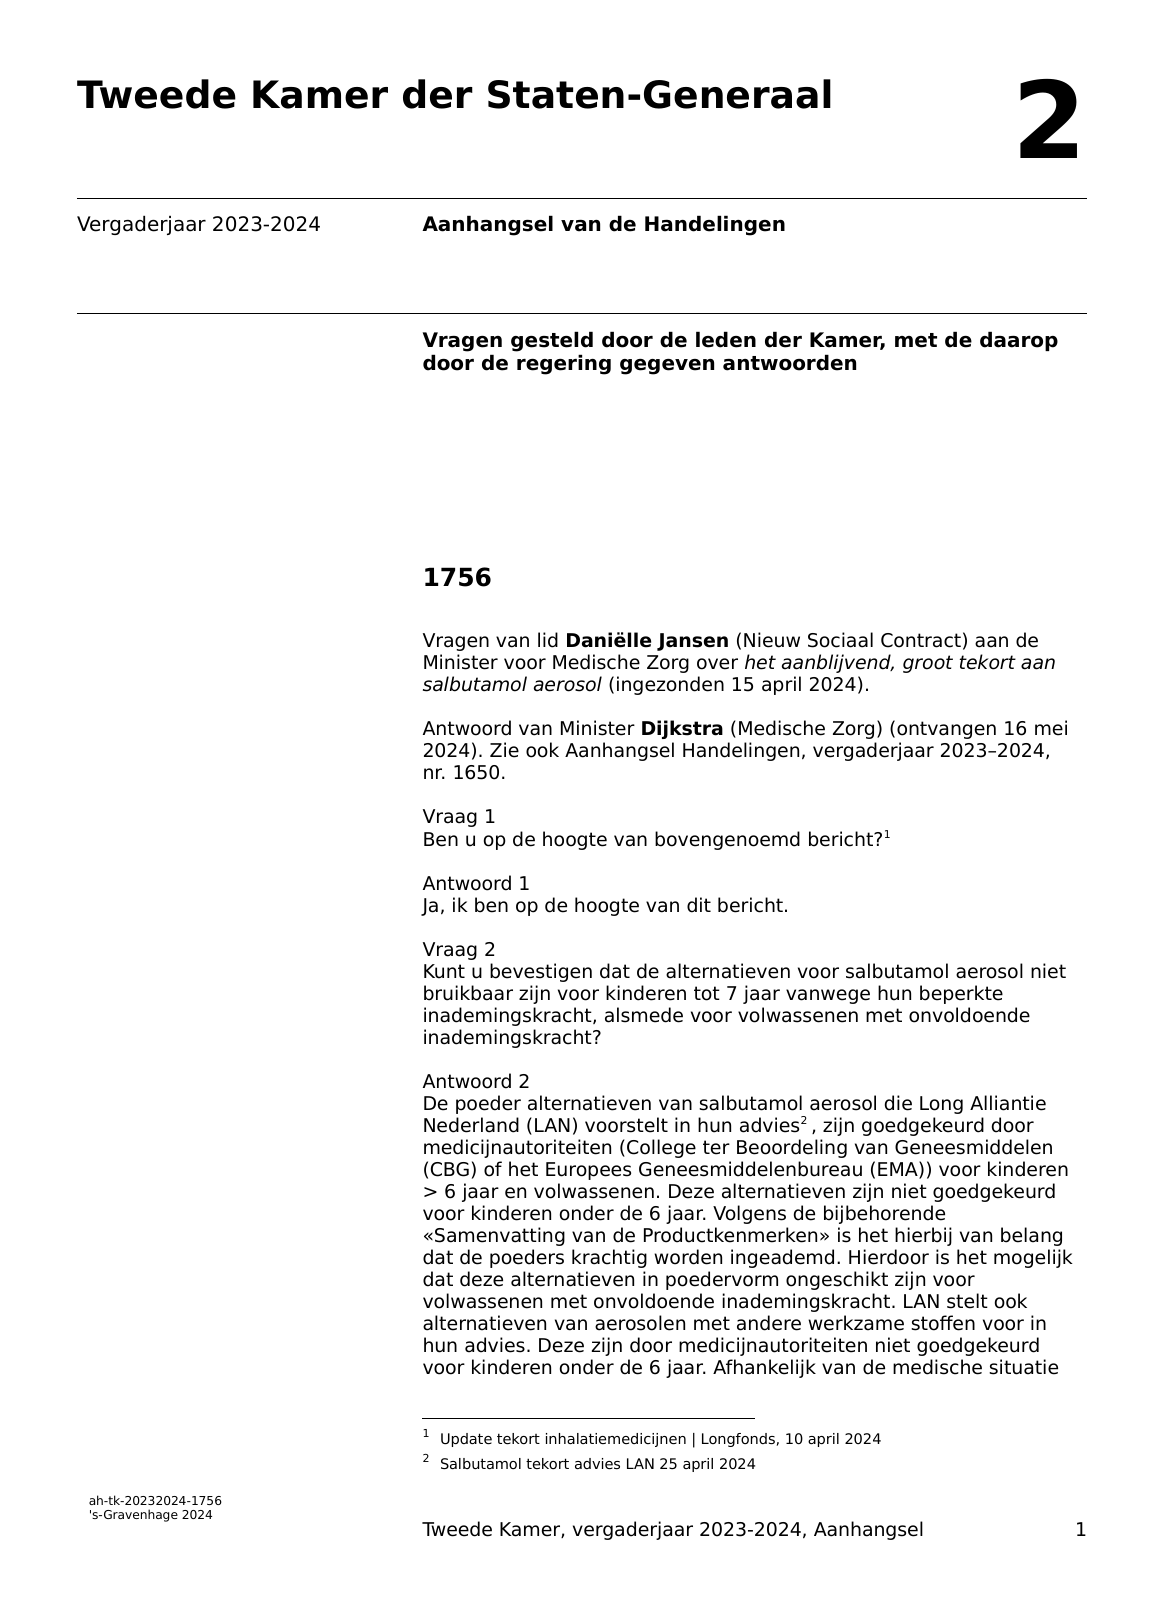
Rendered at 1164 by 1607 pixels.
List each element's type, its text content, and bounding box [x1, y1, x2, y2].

text Update tekort inhalatiemedicijnen | Longfonds, 10 april 2024 [422, 1427, 1087, 1449]
text Vraag 1 [422, 806, 1087, 828]
text Ben u op de hoogte van bovengenoemd bericht? [422, 828, 1087, 850]
table_header Tweede Kamer der Staten-Generaal [77, 59, 886, 198]
table_cell Vergaderjaar 2023-2024 [77, 199, 422, 313]
text Salbutamol tekort advies LAN 25 april 2024 [422, 1452, 1087, 1474]
text Antwoord van Minister Dijkstra (Medische Zorg) (ontvangen 16 mei 2024). Zie ook Aanhangsel Handelingen, vergaderjaar 2023–2024, nr. 1650. [422, 718, 1087, 784]
text 1756 [422, 563, 1087, 592]
table_cell Aanhangsel van de Handelingen [422, 199, 1087, 313]
table_header 2 [886, 59, 1087, 198]
text ah-tk-20232024-1756 [88, 1494, 323, 1508]
text De poeder alternatieven van salbutamol aerosol die Long Alliantie Nederland (LAN) voorstelt in hun advies, zijn goedgekeurd door medicijnautoriteiten (College ter Beoordeling van Geneesmiddelen (CBG) of het Europees Geneesmiddelenbureau (EMA)) voor kinderen > 6 jaar en volwassenen. Deze alternatieven zijn niet goedgekeurd voor kinderen onder de 6 jaar. Volgens de bijbehorende «Samenvatting van de Productkenmerken» is het hierbij van belang dat de poeders krachtig worden ingeademd. Hierdoor is het mogelijk dat deze alternatieven in poedervorm ongeschikt zijn voor volwassenen met onvoldoende inademingskracht. LAN stelt ook alternatieven van aerosolen met andere werkzame stoffen voor in hun advies. Deze zijn door medicijnautoriteiten niet goedgekeurd voor kinderen onder de 6 jaar. Afhankelijk van de medische situatie [422, 1093, 1087, 1378]
table_cell Vragen gesteld door de leden der Kamer, met de daarop door de regering gegeven antwoorden [422, 314, 1087, 375]
text Ja, ik ben op de hoogte van dit bericht. [422, 894, 1087, 917]
table_cell [77, 314, 422, 375]
text Antwoord 1 [422, 873, 1087, 894]
text Vragen van lid Daniëlle Jansen (Nieuw Sociaal Contract) aan de Minister voor Medische Zorg over het aanblijvend, groot tekort aan salbutamol aerosol (ingezonden 15 april 2024). [422, 630, 1087, 696]
text 's-Gravenhage 2024 [88, 1508, 323, 1522]
text Antwoord 2 [422, 1071, 1087, 1093]
text Kunt u bevestigen dat de alternatieven voor salbutamol aerosol niet bruikbaar zijn voor kinderen tot 7 jaar vanwege hun beperkte inademingskracht, alsmede voor volwassenen met onvoldoende inademingskracht? [422, 961, 1087, 1049]
text Vraag 2 [422, 939, 1087, 961]
